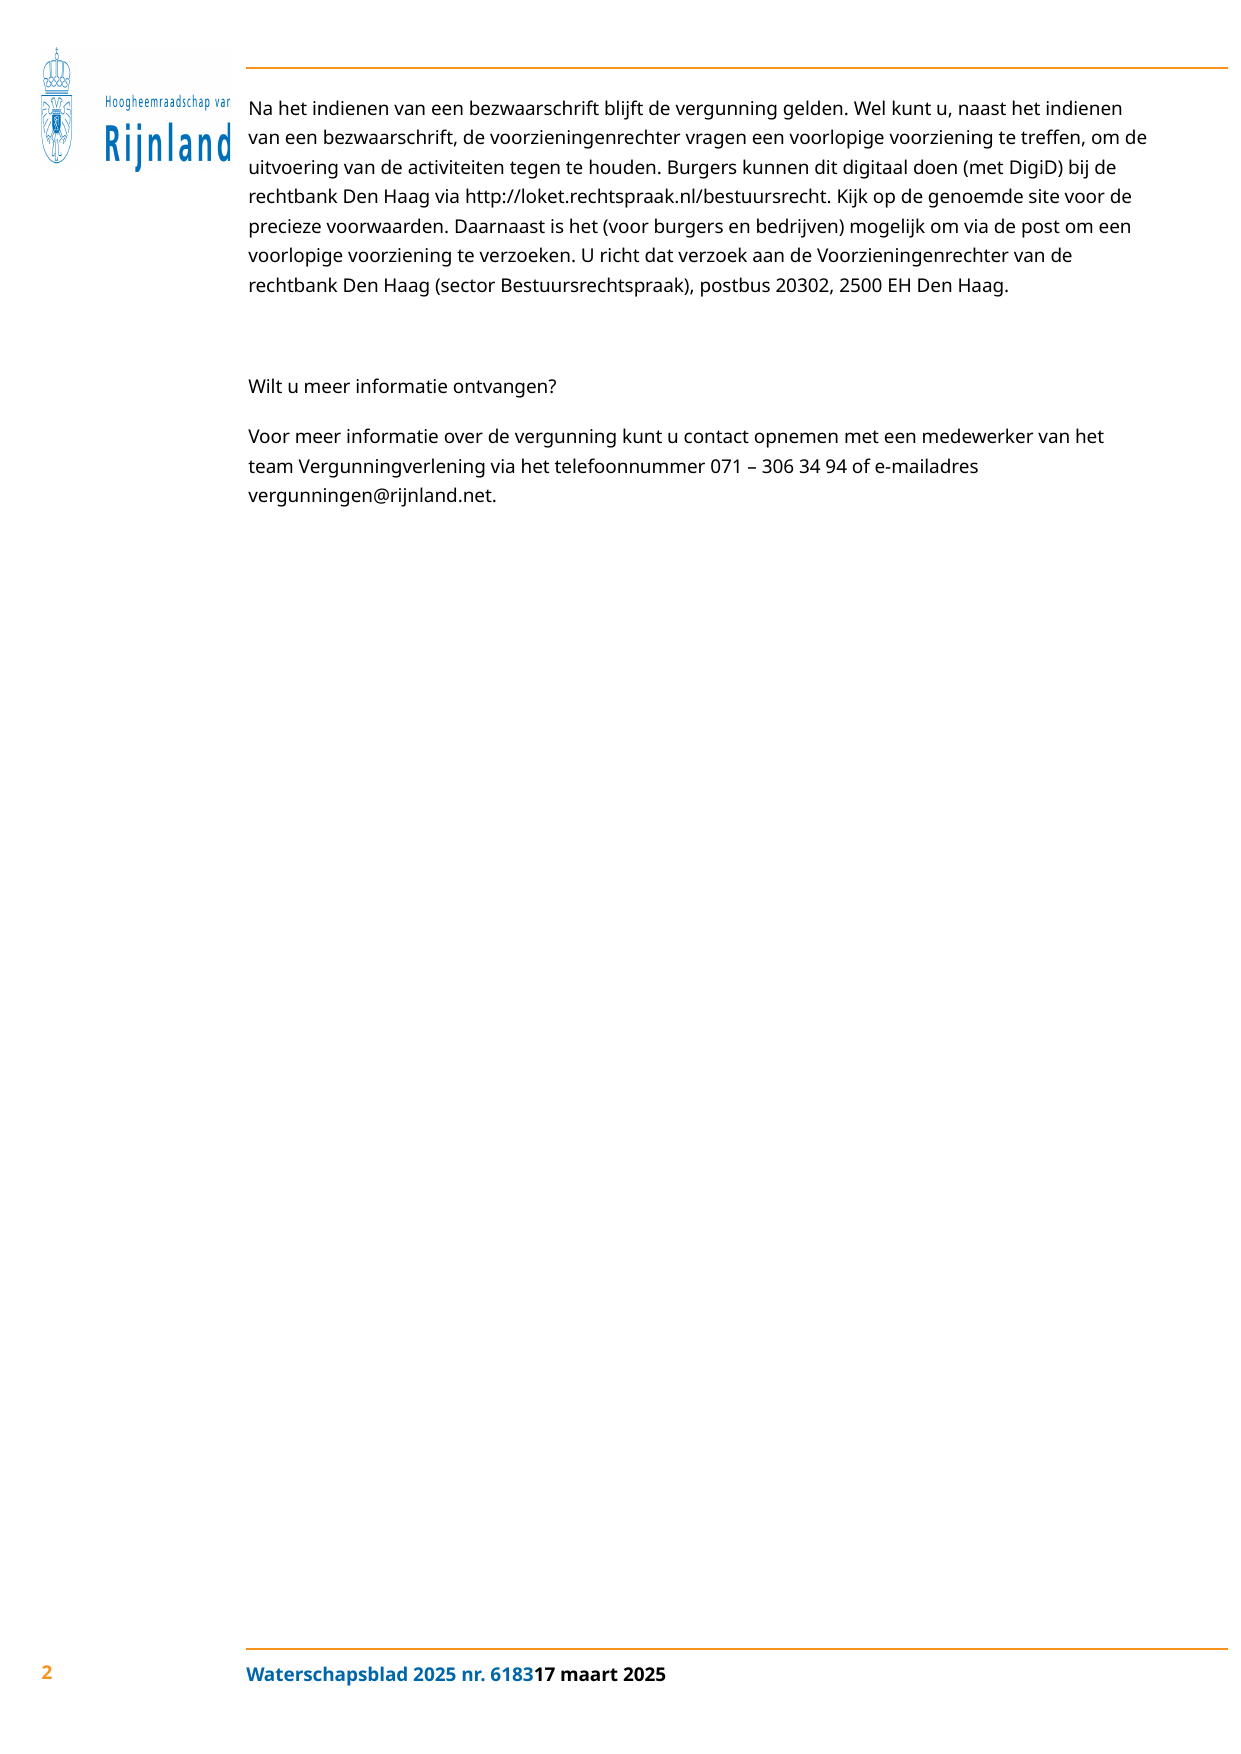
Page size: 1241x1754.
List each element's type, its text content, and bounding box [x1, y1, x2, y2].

text Voor meer informatie over de vergunning kunt u contact opnemen met een medewerker van het team Vergunningverlening via het telefoonnummer 071 – 306 34 94 of e-mailadres vergunningen@rijnland.net. [248, 423, 1152, 508]
picture [41, 47, 231, 172]
text Wilt u meer informatie ontvangen? [248, 373, 1152, 399]
text Na het indienen van een bezwaarschrift blijft de vergunning gelden. Wel kunt u, naast het indienen van een bezwaarschrift, de voorzieningenrechter vragen een voorlopige voorziening te treffen, om de uitvoering van de activiteiten tegen te houden. Burgers kunnen dit digitaal doen (met DigiD) bij de rechtbank Den Haag via http://loket.rechtspraak.nl/bestuursrecht. Kijk op de genoemde site voor de precieze voorwaarden. Daarnaast is het (voor burgers en bedrijven) mogelijk om via de post om een voorlopige voorziening te verzoeken. U richt dat verzoek aan de Voorzieningenrechter van de rechtbank Den Haag (sector Bestuursrechtspraak), postbus 20302, 2500 EH Den Haag. [248, 95, 1152, 298]
